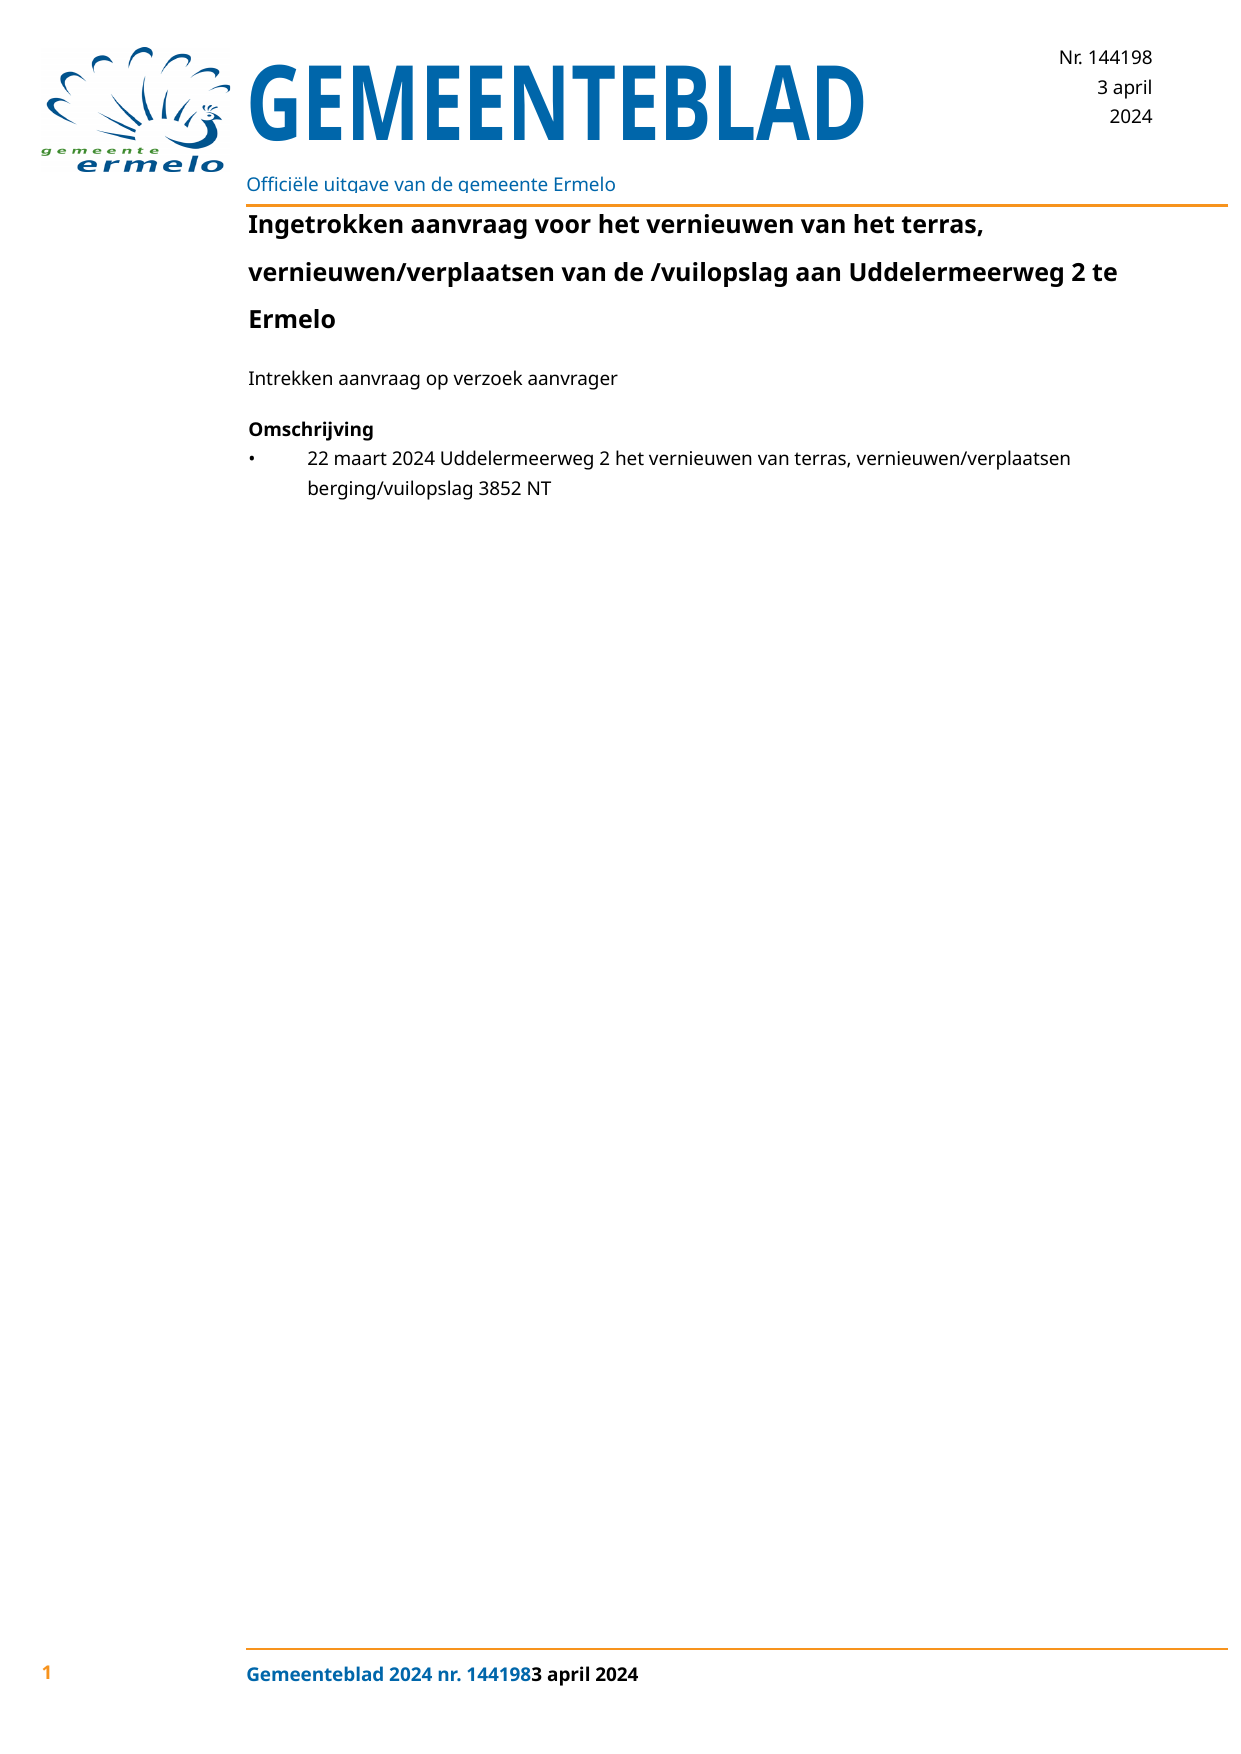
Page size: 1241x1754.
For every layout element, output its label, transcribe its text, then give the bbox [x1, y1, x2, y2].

text Omschrijving [248, 416, 1152, 442]
text Intrekken aanvraag op verzoek aanvrager [248, 366, 1152, 391]
list 22 maart 2024 Uddelermeerweg 2 het vernieuwen van terras, vernieuwen/verplaatsen berging/vuilopslag 3852 NT [248, 446, 1152, 501]
text Ingetrokken aanvraag voor het vernieuwen van het terras, vernieuwen/verplaatsen van de /vuilopslag aan Uddelermeerweg 2 te Ermelo [248, 207, 1152, 336]
picture [41, 47, 231, 172]
